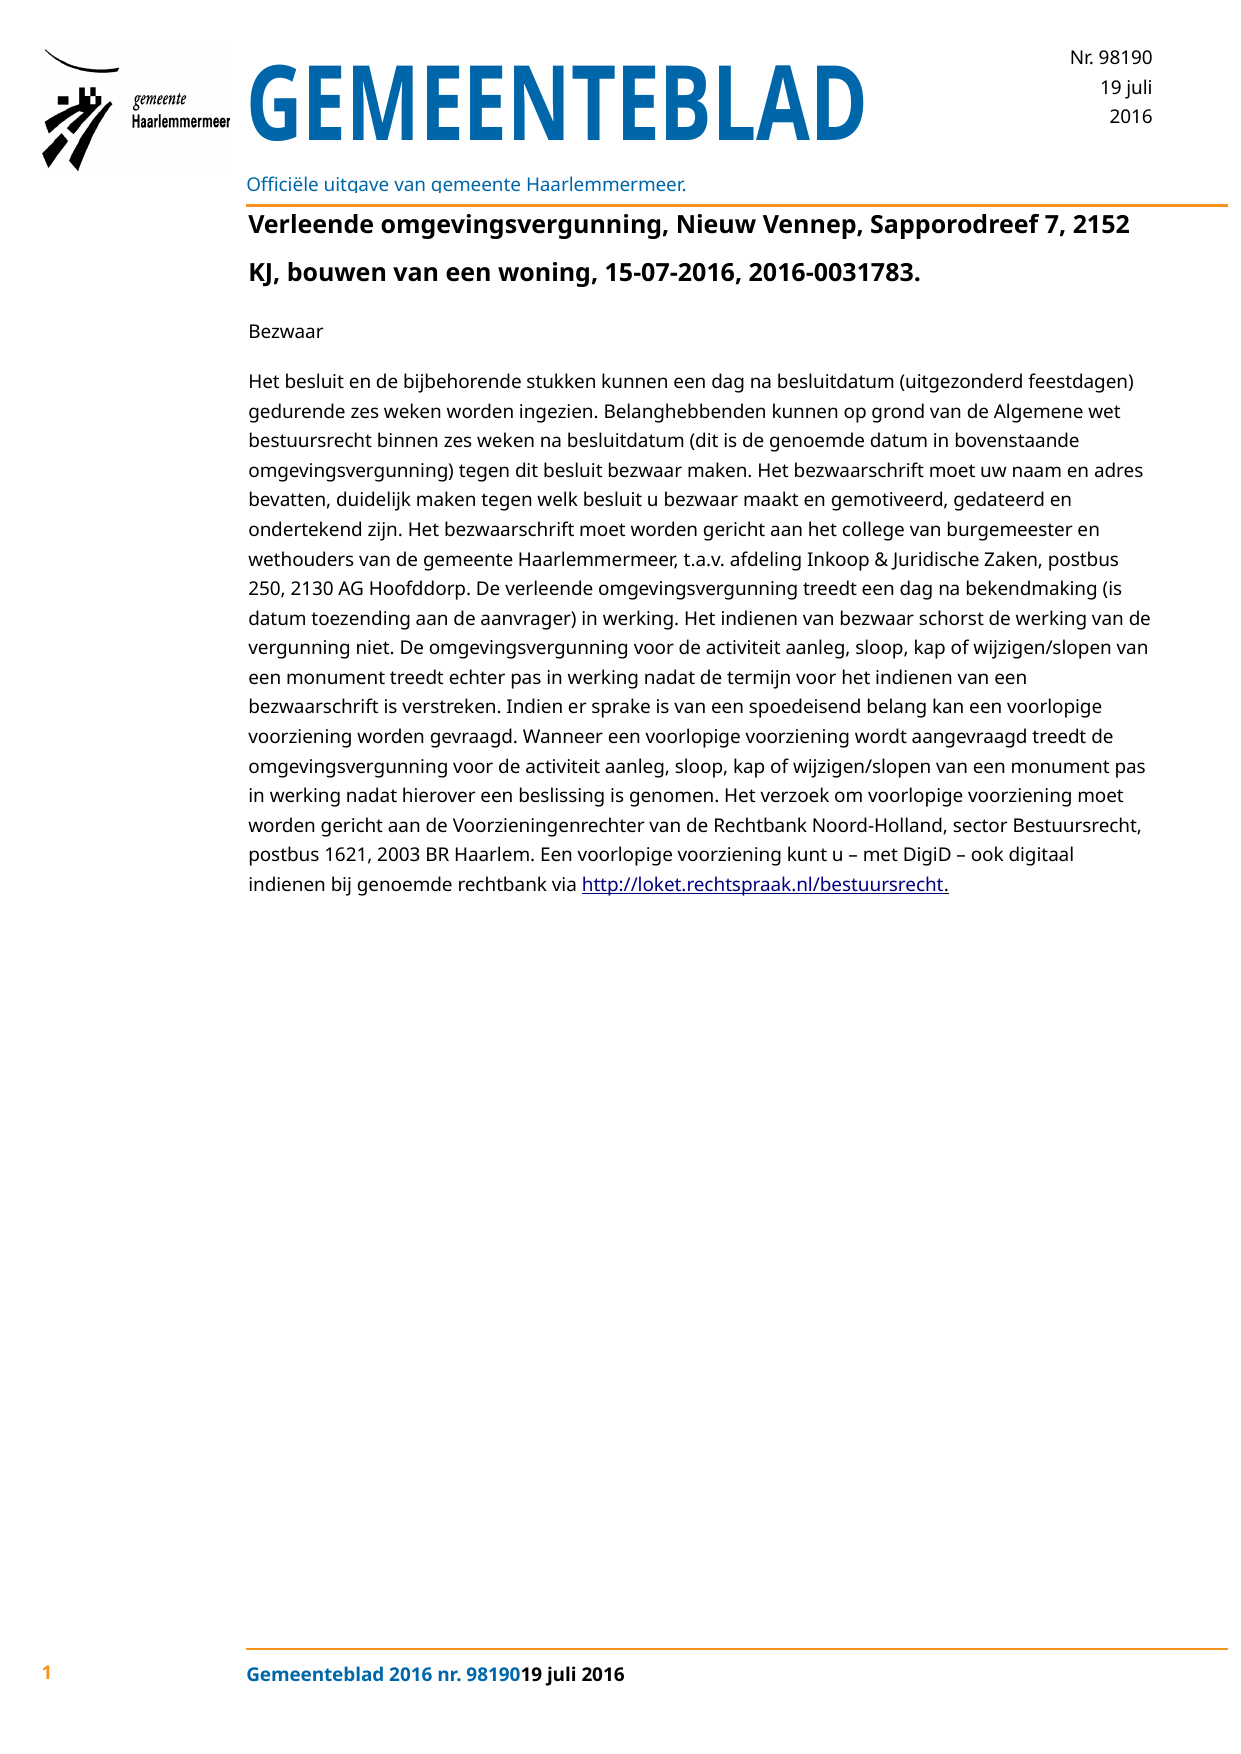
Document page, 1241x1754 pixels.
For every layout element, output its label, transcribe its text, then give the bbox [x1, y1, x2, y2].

picture [41, 47, 231, 172]
text Het besluit en de bijbehorende stukken kunnen een dag na besluitdatum (uitgezonderd feestdagen) gedurende zes weken worden ingezien. Belanghebbenden kunnen op grond van de Algemene wet bestuursrecht binnen zes weken na besluitdatum (dit is de genoemde datum in bovenstaande omgevingsvergunning) tegen dit besluit bezwaar maken. Het bezwaarschrift moet uw naam en adres bevatten, duidelijk maken tegen welk besluit u bezwaar maakt en gemotiveerd, gedateerd en ondertekend zijn. Het bezwaarschrift moet worden gericht aan het college van burgemeester en wethouders van de gemeente Haarlemmermeer, t.a.v. afdeling Inkoop & Juridische Zaken, postbus 250, 2130 AG Hoofddorp. De verleende omgevingsvergunning treedt een dag na bekendmaking (is datum toezending aan de aanvrager) in werking. Het indienen van bezwaar schorst de werking van de vergunning niet. De omgevingsvergunning voor de activiteit aanleg, sloop, kap of wijzigen/slopen van een monument treedt echter pas in werking nadat de termijn voor het indienen van een bezwaarschrift is verstreken. Indien er sprake is van een spoedeisend belang kan een voorlopige voorziening worden gevraagd. Wanneer een voorlopige voorziening wordt aangevraagd treedt de omgevingsvergunning voor de activiteit aanleg, sloop, kap of wijzigen/slopen van een monument pas in werking nadat hierover een beslissing is genomen. Het verzoek om voorlopige voorziening moet worden gericht aan de Voorzieningenrechter van de Rechtbank Noord-Holland, sector Bestuursrecht, postbus 1621, 2003 BR Haarlem. Een voorlopige voorziening kunt u – met DigiD – ook digitaal indienen bij genoemde rechtbank via http://loket.rechtspraak.nl/bestuursrecht. [248, 368, 1152, 897]
text Bezwaar [248, 318, 1152, 344]
text Verleende omgevingsvergunning, Nieuw Vennep, Sapporodreef 7, 2152 KJ, bouwen van een woning, 15-07-2016, 2016-0031783. [248, 207, 1152, 288]
